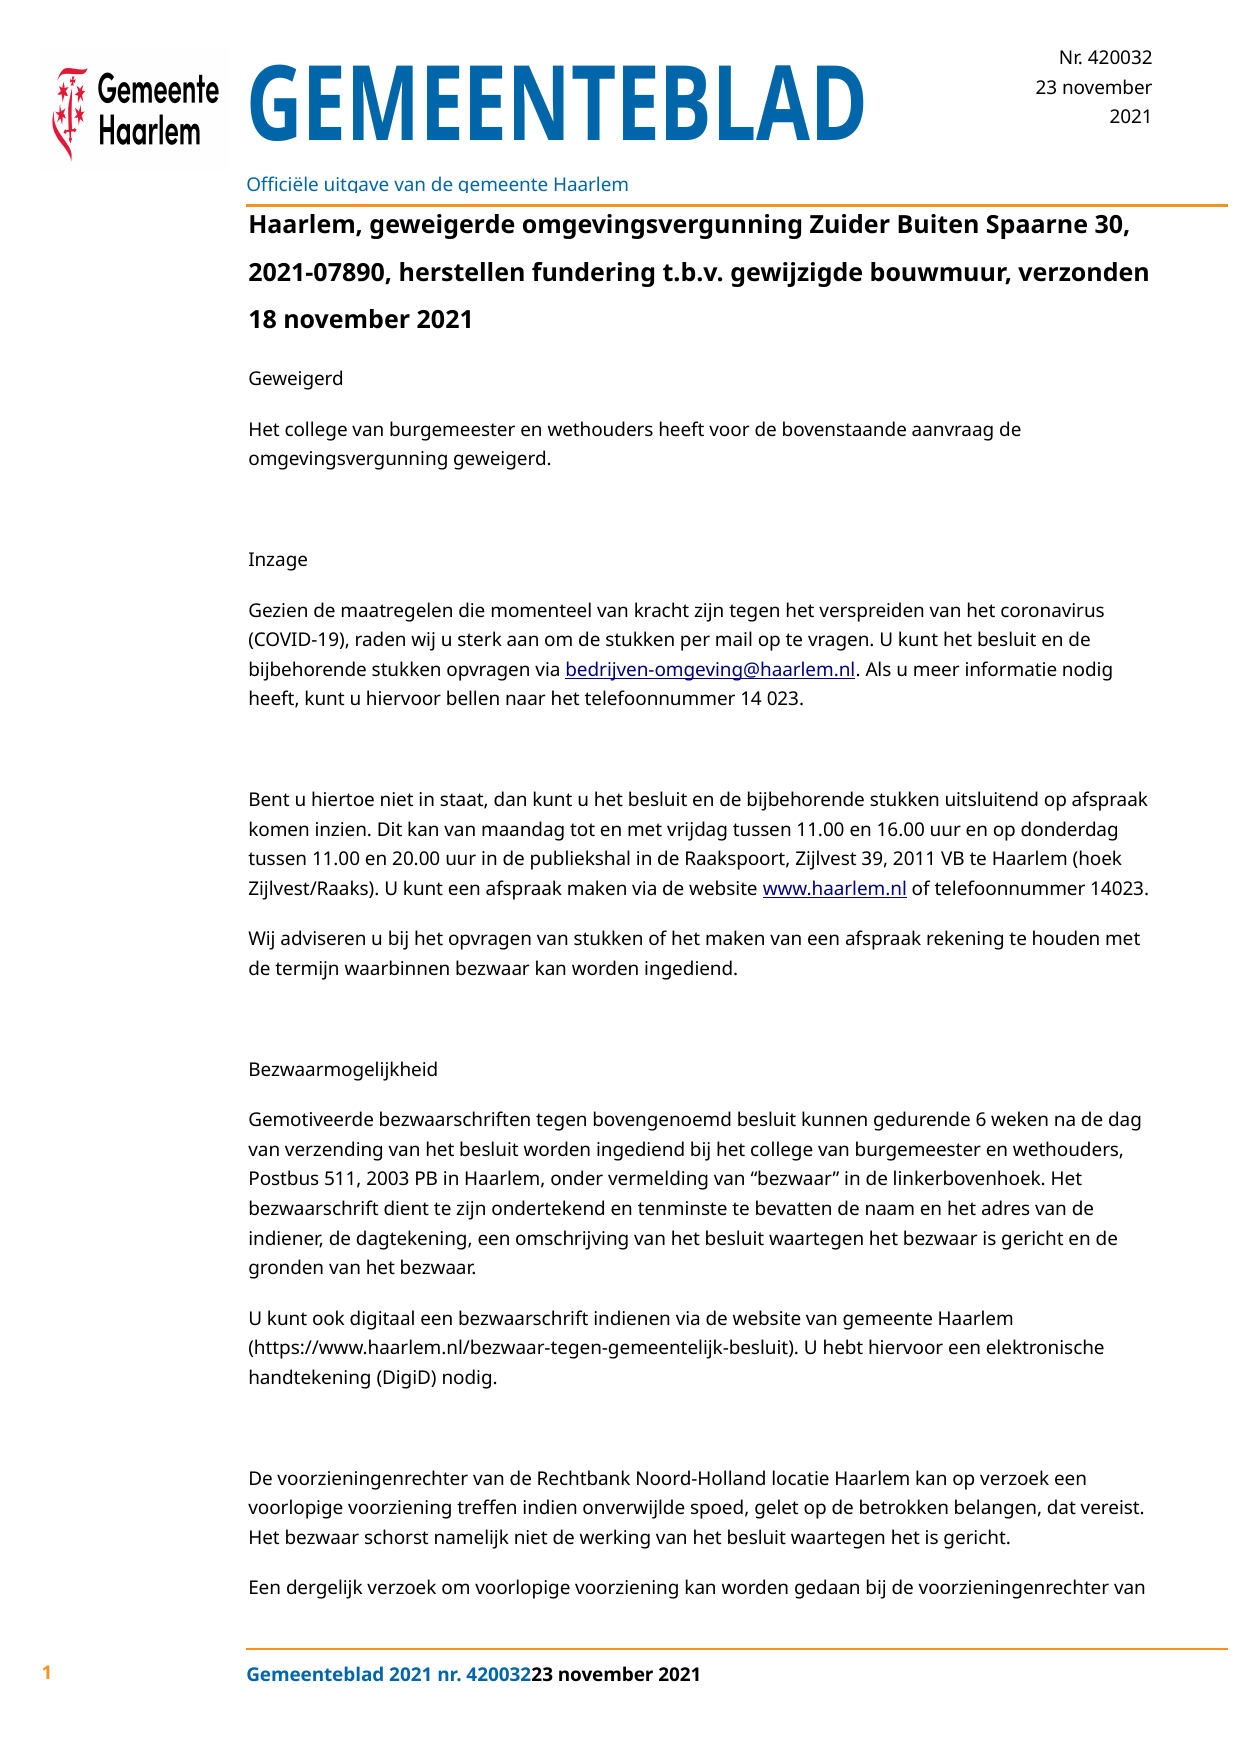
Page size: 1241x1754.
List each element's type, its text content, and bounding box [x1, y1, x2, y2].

text De voorzieningenrechter van de Rechtbank Noord-Holland locatie Haarlem kan op verzoek een voorlopige voorziening treffen indien onverwijlde spoed, gelet op de betrokken belangen, dat vereist. Het bezwaar schorst namelijk niet de werking van het besluit waartegen het is gericht. [248, 1465, 1152, 1549]
text Gezien de maatregelen die momenteel van kracht zijn tegen het verspreiden van het coronavirus (COVID-19), raden wij u sterk aan om de stukken per mail op te vragen. U kunt het besluit en de bijbehorende stukken opvragen via bedrijven-omgeving@haarlem.nl. Als u meer informatie nodig heeft, kunt u hiervoor bellen naar het telefoonnummer 14 023. [248, 597, 1152, 711]
text Wij adviseren u bij het opvragen van stukken of het maken van een afspraak rekening te houden met de termijn waarbinnen bezwaar kan worden ingediend. [248, 926, 1152, 981]
text Het college van burgemeester en wethouders heeft voor de bovenstaande aanvraag de omgevingsvergunning geweigerd. [248, 416, 1152, 471]
text Inzage [248, 546, 1152, 572]
text Bezwaarmogelijkheid [248, 1056, 1152, 1082]
text Haarlem, geweigerde omgevingsvergunning Zuider Buiten Spaarne 30, 2021-07890, herstellen fundering t.b.v. gewijzigde bouwmuur, verzonden 18 november 2021 [248, 207, 1152, 336]
text Geweigerd [248, 366, 1152, 391]
text Bent u hiertoe niet in staat, dan kunt u het besluit en de bijbehorende stukken uitsluitend op afspraak komen inzien. Dit kan van maandag tot en met vrijdag tussen 11.00 en 16.00 uur en op donderdag tussen 11.00 en 20.00 uur in de publiekshal in de Raakspoort, Zijlvest 39, 2011 VB te Haarlem (hoek Zijlvest/Raaks). U kunt een afspraak maken via de website www.haarlem.nl of telefoonnummer 14023. [248, 786, 1152, 901]
text U kunt ook digitaal een bezwaarschrift indienen via de website van gemeente Haarlem (https://www.haarlem.nl/bezwaar-tegen-gemeentelijk-besluit). U hebt hiervoor een elektronische handtekening (DigiD) nodig. [248, 1305, 1152, 1389]
picture [41, 47, 231, 172]
text Een dergelijk verzoek om voorlopige voorziening kan worden gedaan bij de voorzieningenrechter van [248, 1574, 1152, 1600]
text Gemotiveerde bezwaarschriften tegen bovengenoemd besluit kunnen gedurende 6 weken na de dag van verzending van het besluit worden ingediend bij het college van burgemeester en wethouders, Postbus 511, 2003 PB in Haarlem, onder vermelding van “bezwaar” in de linkerbovenhoek. Het bezwaarschrift dient te zijn ondertekend en tenminste te bevatten de naam en het adres van de indiener, de dagtekening, een omschrijving van het besluit waartegen het bezwaar is gericht en de gronden van het bezwaar. [248, 1106, 1152, 1280]
